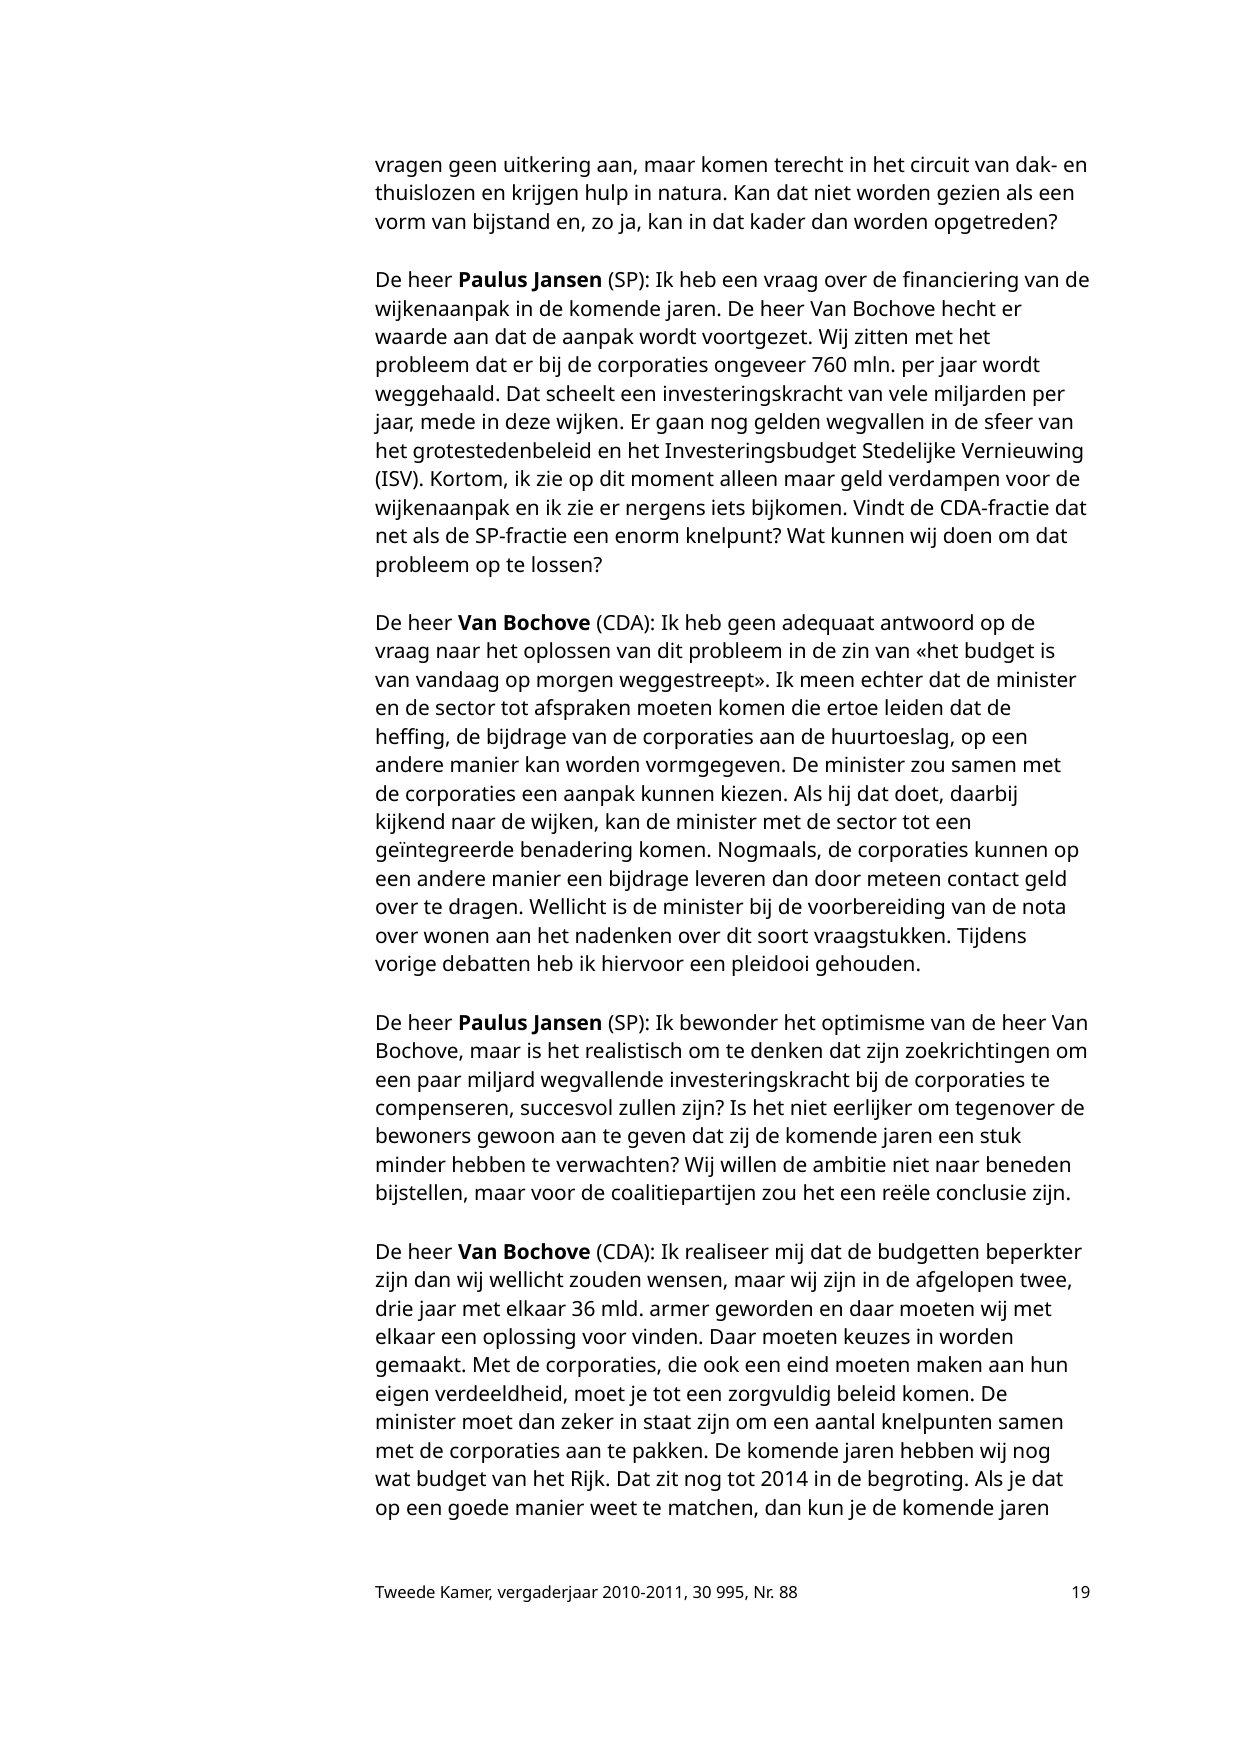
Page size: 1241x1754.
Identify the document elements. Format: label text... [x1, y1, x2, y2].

text De heer Van Bochove (CDA): Ik realiseer mij dat de budgetten beperkter zijn dan wij wellicht zouden wensen, maar wij zijn in de afgelopen twee, drie jaar met elkaar 36 mld. armer geworden en daar moeten wij met elkaar een oplossing voor vinden. Daar moeten keuzes in worden gemaakt. Met de corporaties, die ook een eind moeten maken aan hun eigen verdeeldheid, moet je tot een zorgvuldig beleid komen. De minister moet dan zeker in staat zijn om een aantal knelpunten samen met de corporaties aan te pakken. De komende jaren hebben wij nog wat budget van het Rijk. Dat zit nog tot 2014 in de begroting. Als je dat op een goede manier weet te matchen, dan kun je de komende jaren [375, 1237, 1090, 1521]
text De heer Paulus Jansen (SP): Ik heb een vraag over de financiering van de wijkenaanpak in de komende jaren. De heer Van Bochove hecht er waarde aan dat de aanpak wordt voortgezet. Wij zitten met het probleem dat er bij de corporaties ongeveer 760 mln. per jaar wordt weggehaald. Dat scheelt een investeringskracht van vele miljarden per jaar, mede in deze wijken. Er gaan nog gelden wegvallen in de sfeer van het grotestedenbeleid en het Investeringsbudget Stedelijke Vernieuwing (ISV). Kortom, ik zie op dit moment alleen maar geld verdampen voor de wijkenaanpak en ik zie er nergens iets bijkomen. Vindt de CDA-fractie dat net als de SP-fractie een enorm knelpunt? Wat kunnen wij doen om dat probleem op te lossen? [375, 265, 1090, 578]
text De heer Van Bochove (CDA): Ik heb geen adequaat antwoord op de vraag naar het oplossen van dit probleem in de zin van «het budget is van vandaag op morgen weggestreept». Ik meen echter dat de minister en de sector tot afspraken moeten komen die ertoe leiden dat de heffing, de bijdrage van de corporaties aan de huurtoeslag, op een andere manier kan worden vormgegeven. De minister zou samen met de corporaties een aanpak kunnen kiezen. Als hij dat doet, daarbij kijkend naar de wijken, kan de minister met de sector tot een geïntegreerde benadering komen. Nogmaals, de corporaties kunnen op een andere manier een bijdrage leveren dan door meteen contact geld over te dragen. Wellicht is de minister bij de voorbereiding van de nota over wonen aan het nadenken over dit soort vraagstukken. Tijdens vorige debatten heb ik hiervoor een pleidooi gehouden. [375, 608, 1090, 978]
text vragen geen uitkering aan, maar komen terecht in het circuit van dak- en thuislozen en krijgen hulp in natura. Kan dat niet worden gezien als een vorm van bijstand en, zo ja, kan in dat kader dan worden opgetreden? [375, 150, 1090, 235]
text De heer Paulus Jansen (SP): Ik bewonder het optimisme van de heer Van Bochove, maar is het realistisch om te denken dat zijn zoekrichtingen om een paar miljard wegvallende investeringskracht bij de corporaties te compenseren, succesvol zullen zijn? Is het niet eerlijker om tegenover de bewoners gewoon aan te geven dat zij de komende jaren een stuk minder hebben te verwachten? Wij willen de ambitie niet naar beneden bijstellen, maar voor de coalitiepartijen zou het een reële conclusie zijn. [375, 1008, 1090, 1207]
